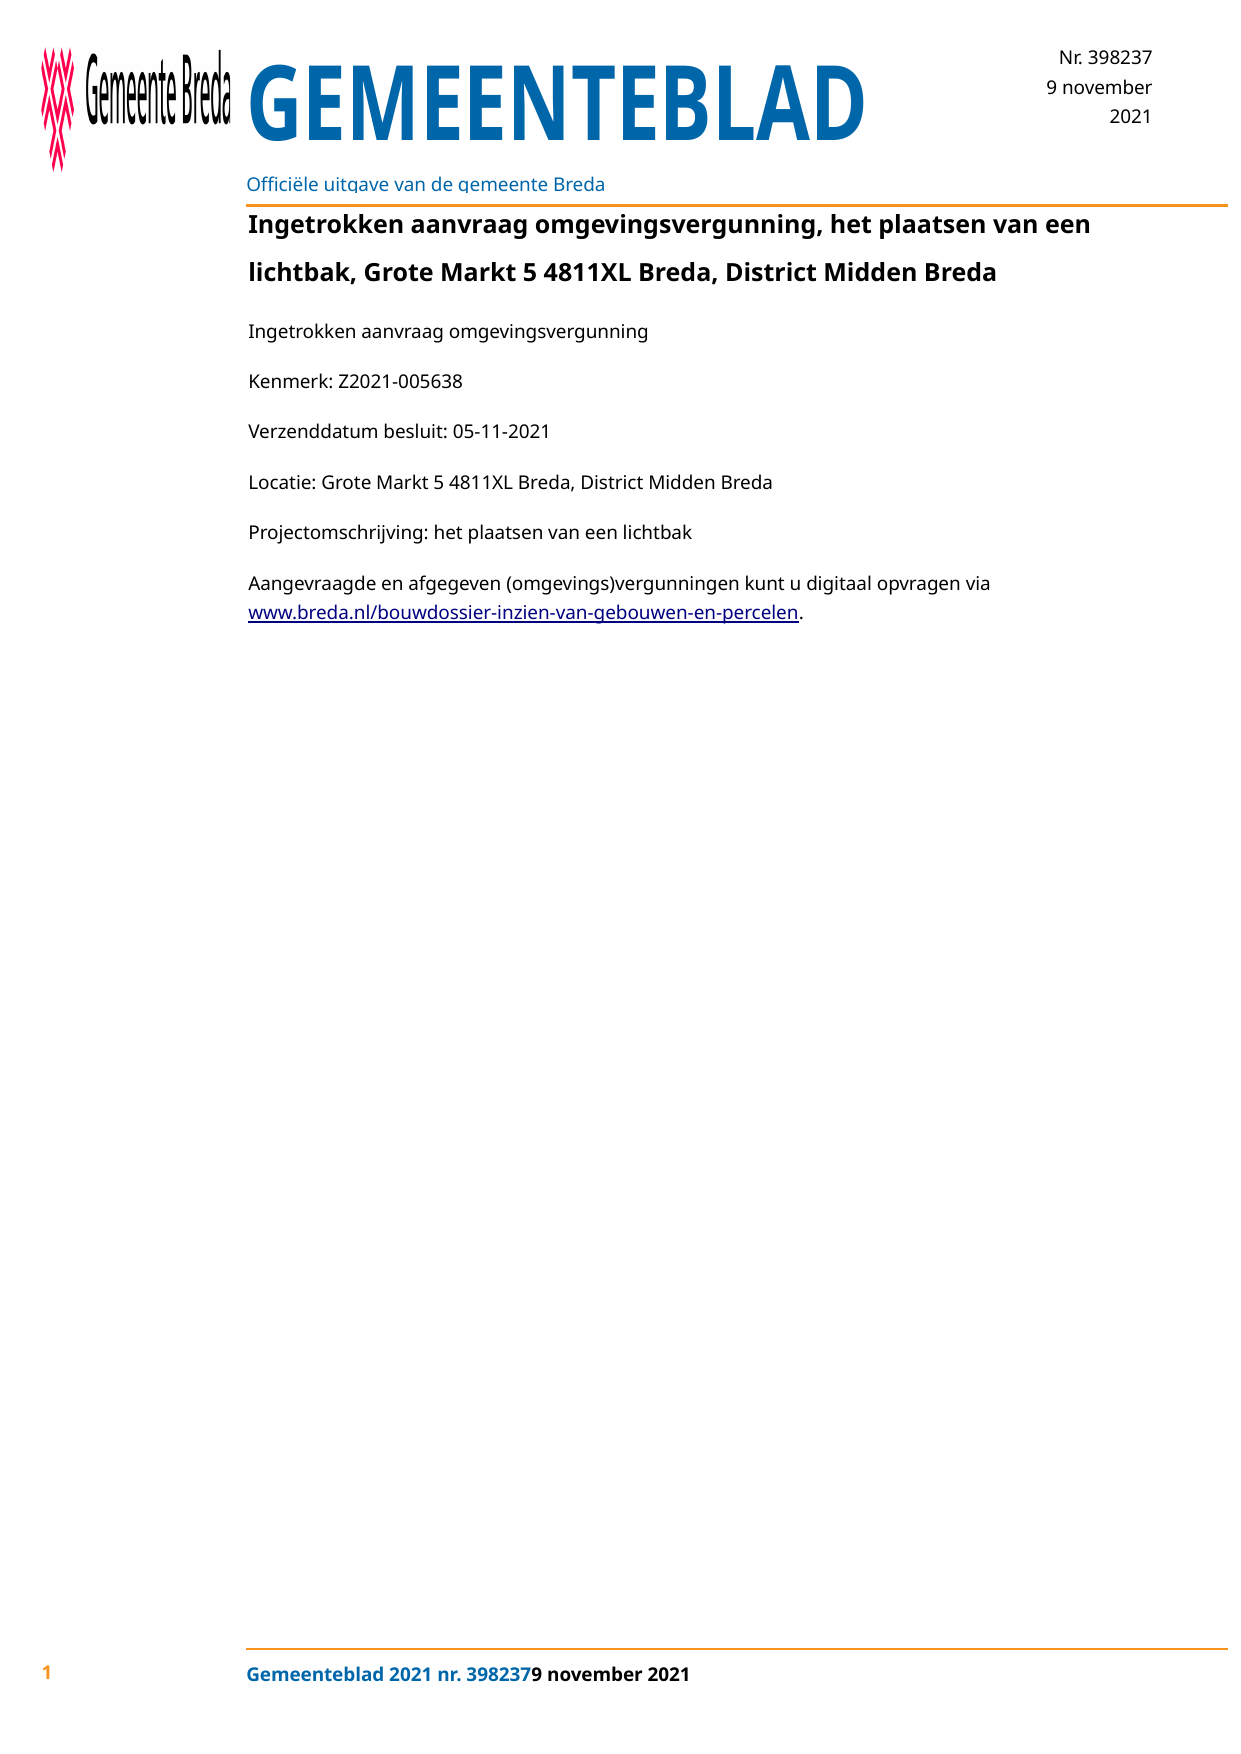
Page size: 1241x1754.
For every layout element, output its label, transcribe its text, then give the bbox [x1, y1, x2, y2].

text Ingetrokken aanvraag omgevingsvergunning, het plaatsen van een lichtbak, Grote Markt 5 4811XL Breda, District Midden Breda [248, 207, 1152, 288]
text Ingetrokken aanvraag omgevingsvergunning [248, 318, 1152, 344]
text Locatie: Grote Markt 5 4811XL Breda, District Midden Breda [248, 469, 1152, 495]
text Verzenddatum besluit: 05-11-2021 [248, 419, 1152, 444]
text Aangevraagde en afgegeven (omgevings)vergunningen kunt u digitaal opvragen via www.breda.nl/bouwdossier-inzien-van-gebouwen-en-percelen. [248, 570, 1152, 625]
picture [41, 47, 231, 172]
text Kenmerk: Z2021-005638 [248, 368, 1152, 394]
text Projectomschrijving: het plaatsen van een lichtbak [248, 519, 1152, 545]
